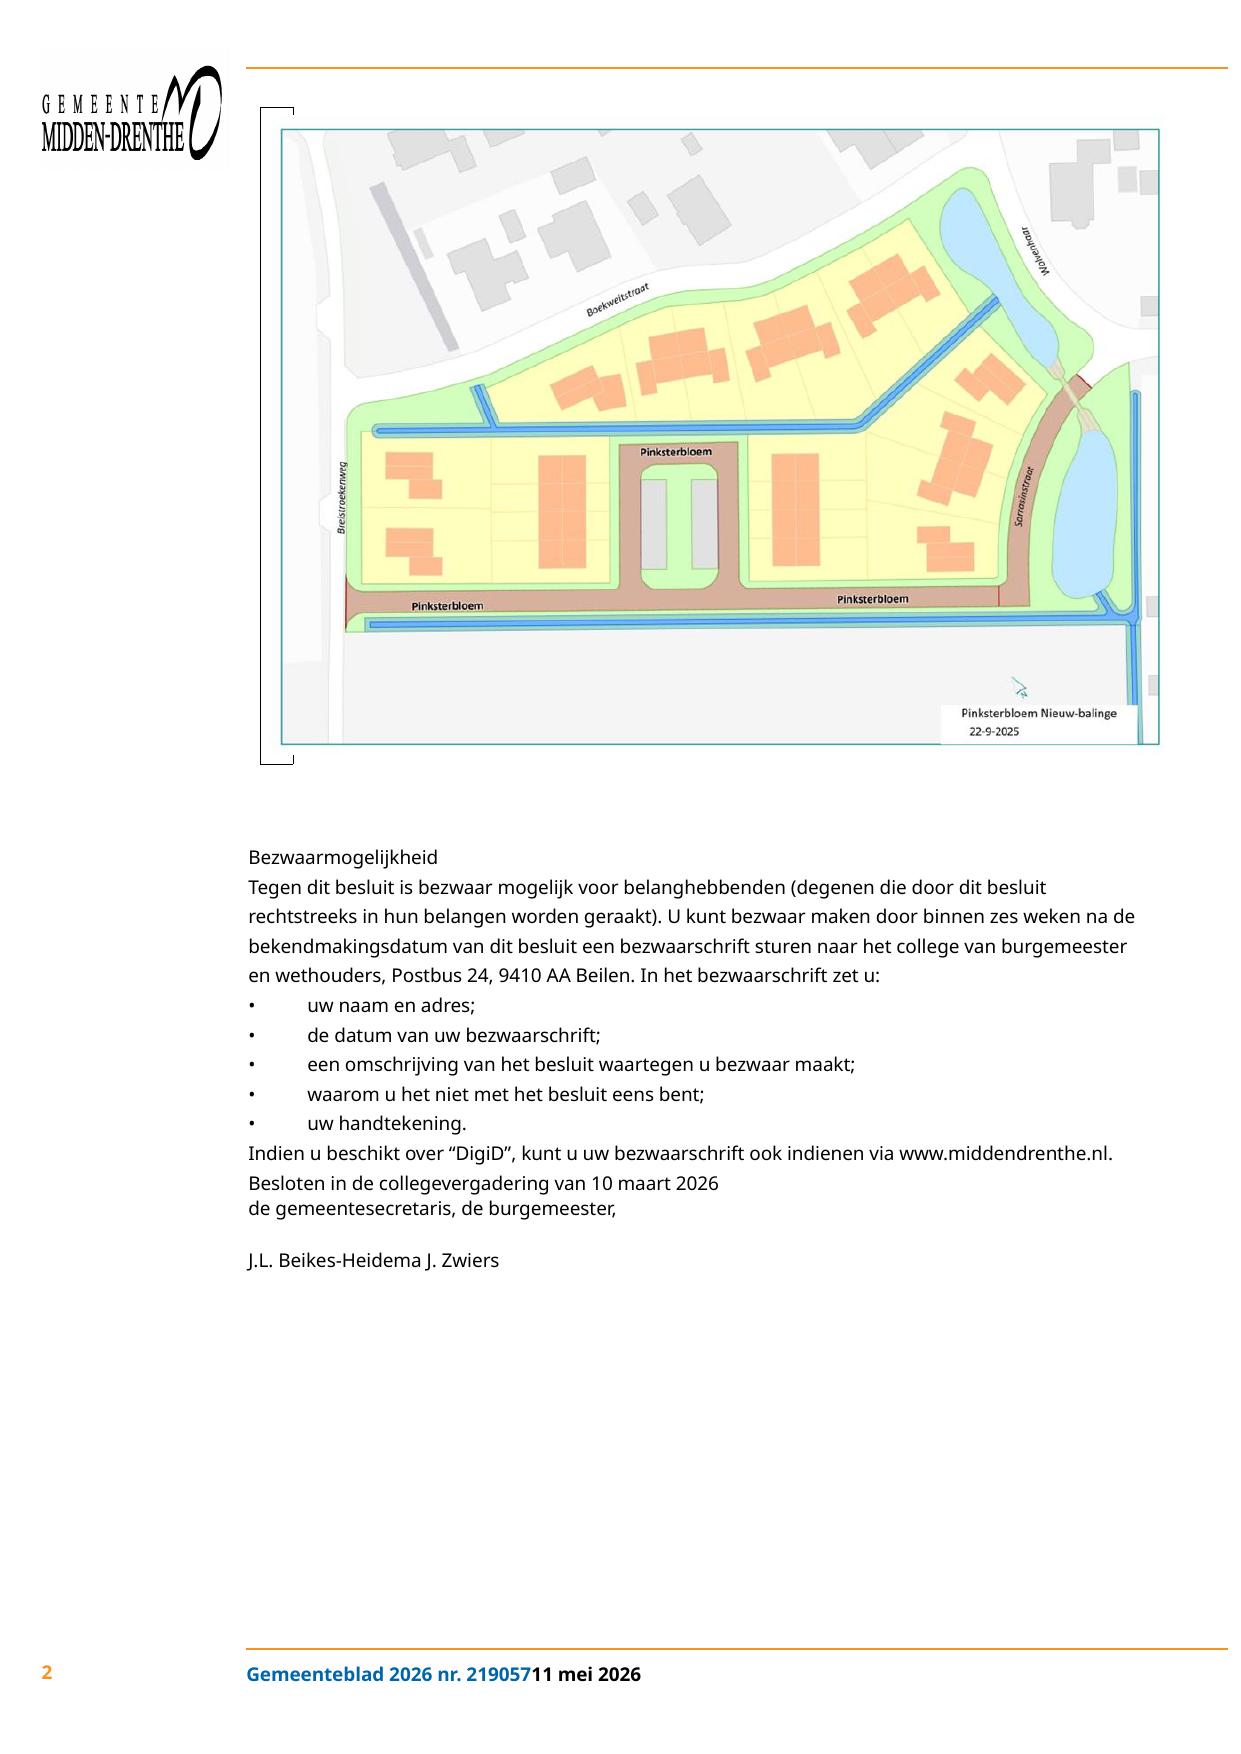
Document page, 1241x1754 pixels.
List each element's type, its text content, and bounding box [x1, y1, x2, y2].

picture [41, 47, 231, 172]
text Tegen dit besluit is bezwaar mogelijk voor belanghebbenden (degenen die door dit besluit rechtstreeks in hun belangen worden geraakt). U kunt bezwaar maken door binnen zes weken na de bekendmakingsdatum van dit besluit een bezwaarschrift sturen naar het college van burgemeester en wethouders, Postbus 24, 9410 AA Beilen. In het bezwaarschrift zet u: [248, 874, 1152, 988]
text Indien u beschikt over “DigiD”, kunt u uw bezwaarschrift ook indienen via www.middendrenthe.nl. [248, 1140, 1152, 1166]
text Besloten in de collegevergadering van 10 maart 2026 [248, 1170, 1152, 1196]
picture [268, 115, 1173, 755]
list uw naam en adres; [248, 992, 1152, 1018]
list een omschrijving van het besluit waartegen u bezwaar maakt; [248, 1051, 1152, 1077]
list uw handtekening. [248, 1111, 1152, 1136]
text J.L. Beikes-Heidema J. Zwiers [248, 1247, 1152, 1273]
list de datum van uw bezwaarschrift; [248, 1022, 1152, 1048]
list waarom u het niet met het besluit eens bent; [248, 1081, 1152, 1107]
text Bezwaarmogelijkheid [248, 844, 1152, 870]
text de gemeentesecretaris, de burgemeester, [248, 1196, 1152, 1221]
